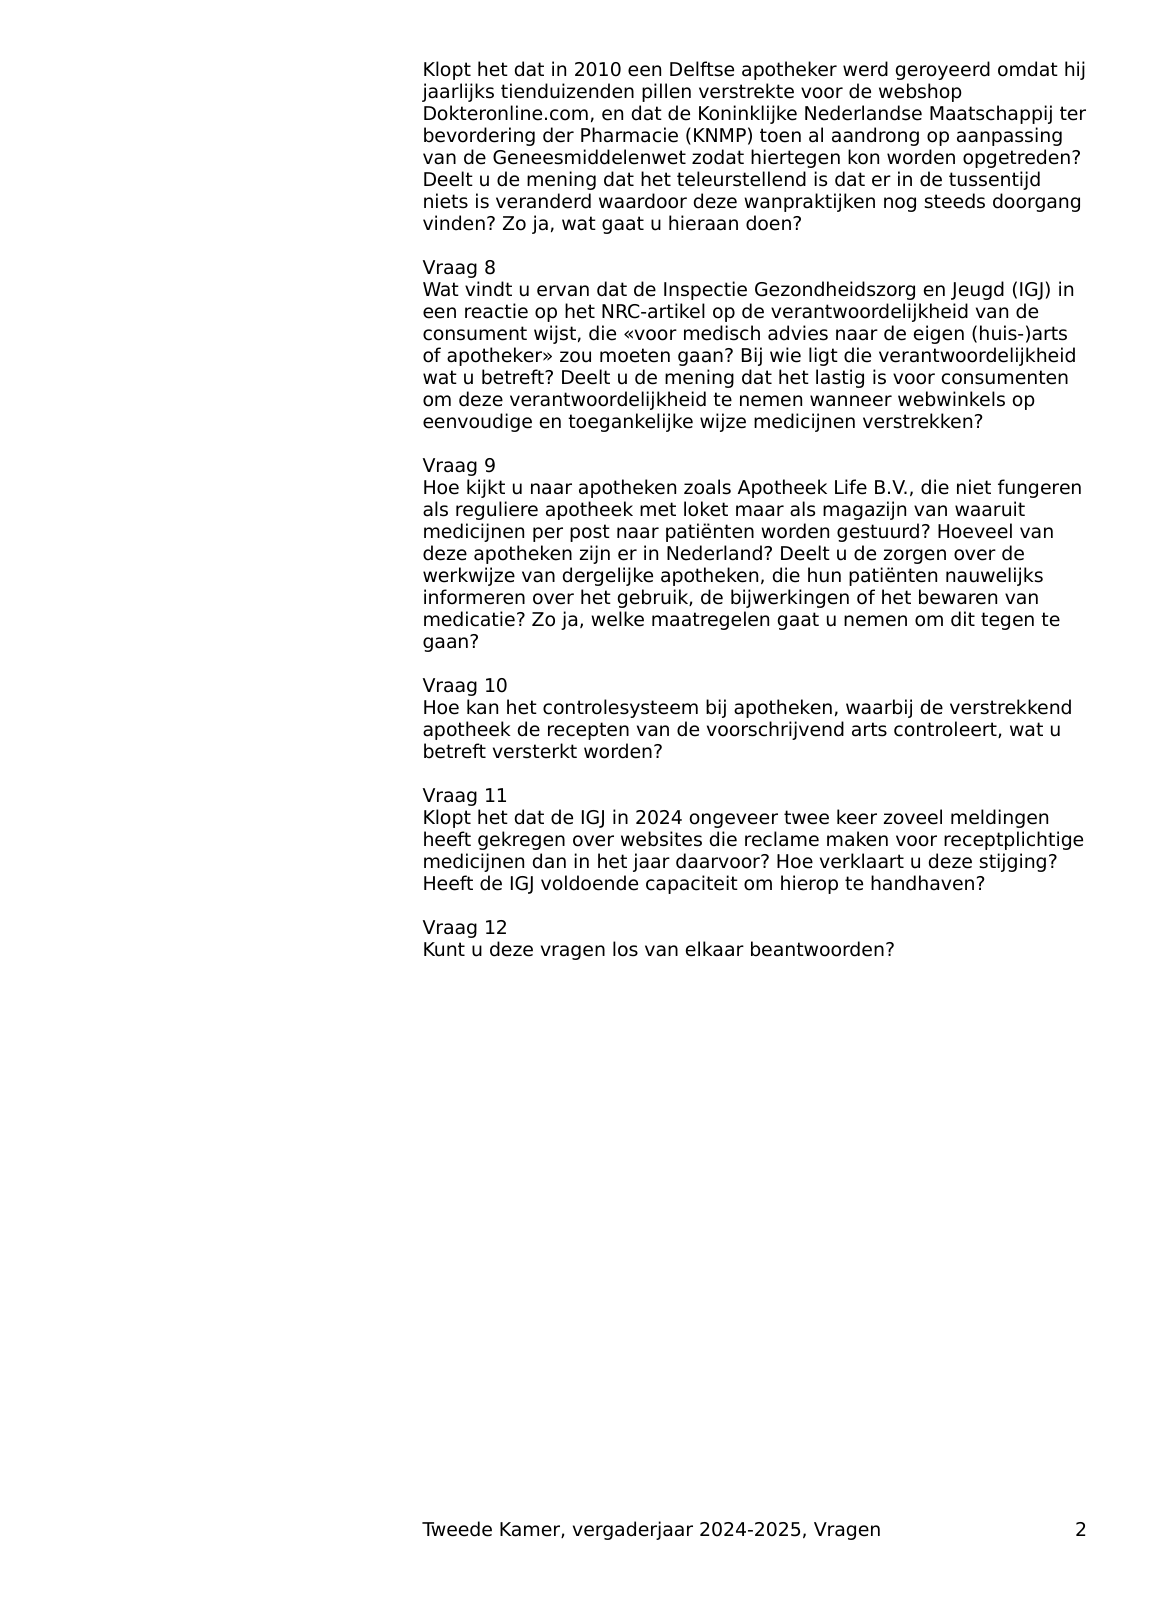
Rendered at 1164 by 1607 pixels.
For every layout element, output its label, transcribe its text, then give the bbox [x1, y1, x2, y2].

text Hoe kijkt u naar apotheken zoals Apotheek Life B.V., die niet fungeren als reguliere apotheek met loket maar als magazijn van waaruit medicijnen per post naar patiënten worden gestuurd? Hoeveel van deze apotheken zijn er in Nederland? Deelt u de zorgen over de werkwijze van dergelijke apotheken, die hun patiënten nauwelijks informeren over het gebruik, de bijwerkingen of het bewaren van medicatie? Zo ja, welke maatregelen gaat u nemen om dit tegen te gaan? [422, 477, 1087, 653]
text Hoe kan het controlesysteem bij apotheken, waarbij de verstrekkend apotheek de recepten van de voorschrijvend arts controleert, wat u betreft versterkt worden? [422, 697, 1087, 763]
text Klopt het dat in 2010 een Delftse apotheker werd geroyeerd omdat hij jaarlijks tienduizenden pillen verstrekte voor de webshop Dokteronline.com, en dat de Koninklijke Nederlandse Maatschappij ter bevordering der Pharmacie (KNMP) toen al aandrong op aanpassing van de Geneesmiddelenwet zodat hiertegen kon worden opgetreden? Deelt u de mening dat het teleurstellend is dat er in de tussentijd niets is veranderd waardoor deze wanpraktijken nog steeds doorgang vinden? Zo ja, wat gaat u hieraan doen? [422, 59, 1087, 235]
text Klopt het dat de IGJ in 2024 ongeveer twee keer zoveel meldingen heeft gekregen over websites die reclame maken voor receptplichtige medicijnen dan in het jaar daarvoor? Hoe verklaart u deze stijging? Heeft de IGJ voldoende capaciteit om hierop te handhaven? [422, 807, 1087, 895]
text Vraag 9 [422, 455, 1087, 477]
text Kunt u deze vragen los van elkaar beantwoorden? [422, 939, 1087, 961]
text Vraag 10 [422, 675, 1087, 697]
text Vraag 8 [422, 257, 1087, 279]
text Vraag 11 [422, 785, 1087, 807]
text Wat vindt u ervan dat de Inspectie Gezondheidszorg en Jeugd (IGJ) in een reactie op het NRC-artikel op de verantwoordelijkheid van de consument wijst, die «voor medisch advies naar de eigen (huis-)arts of apotheker» zou moeten gaan? Bij wie ligt die verantwoordelijkheid wat u betreft? Deelt u de mening dat het lastig is voor consumenten om deze verantwoordelijkheid te nemen wanneer webwinkels op eenvoudige en toegankelijke wijze medicijnen verstrekken? [422, 279, 1087, 433]
text Vraag 12 [422, 917, 1087, 939]
